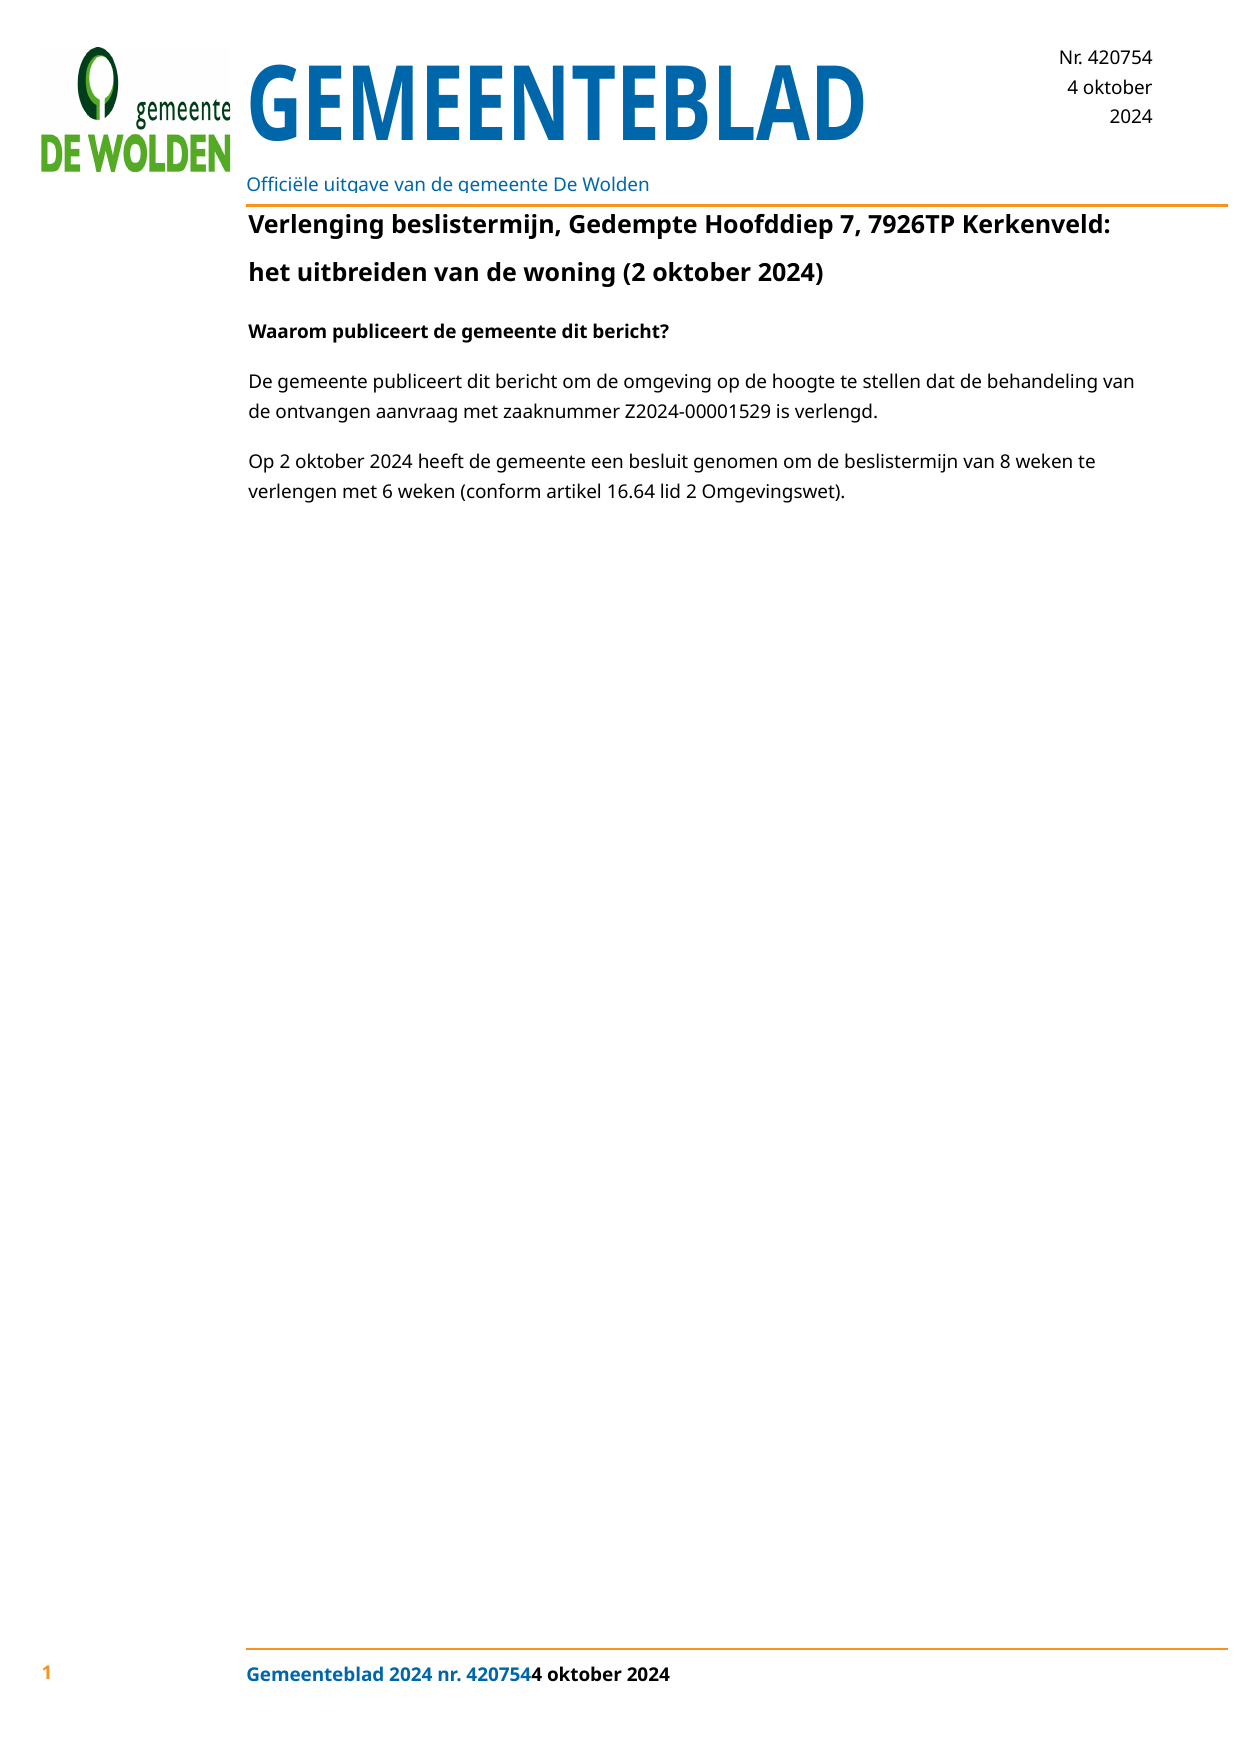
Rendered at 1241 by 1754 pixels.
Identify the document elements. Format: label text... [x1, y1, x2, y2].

text Waarom publiceert de gemeente dit bericht? [248, 318, 1152, 344]
text Op 2 oktober 2024 heeft de gemeente een besluit genomen om de beslistermijn van 8 weken te verlengen met 6 weken (conform artikel 16.64 lid 2 Omgevingswet). [248, 448, 1152, 504]
text Verlenging beslistermijn, Gedempte Hoofddiep 7, 7926TP Kerkenveld: het uitbreiden van de woning (2 oktober 2024) [248, 207, 1152, 288]
picture [41, 47, 231, 172]
text De gemeente publiceert dit bericht om de omgeving op de hoogte te stellen dat de behandeling van de ontvangen aanvraag met zaaknummer Z2024-00001529 is verlengd. [248, 368, 1152, 424]
